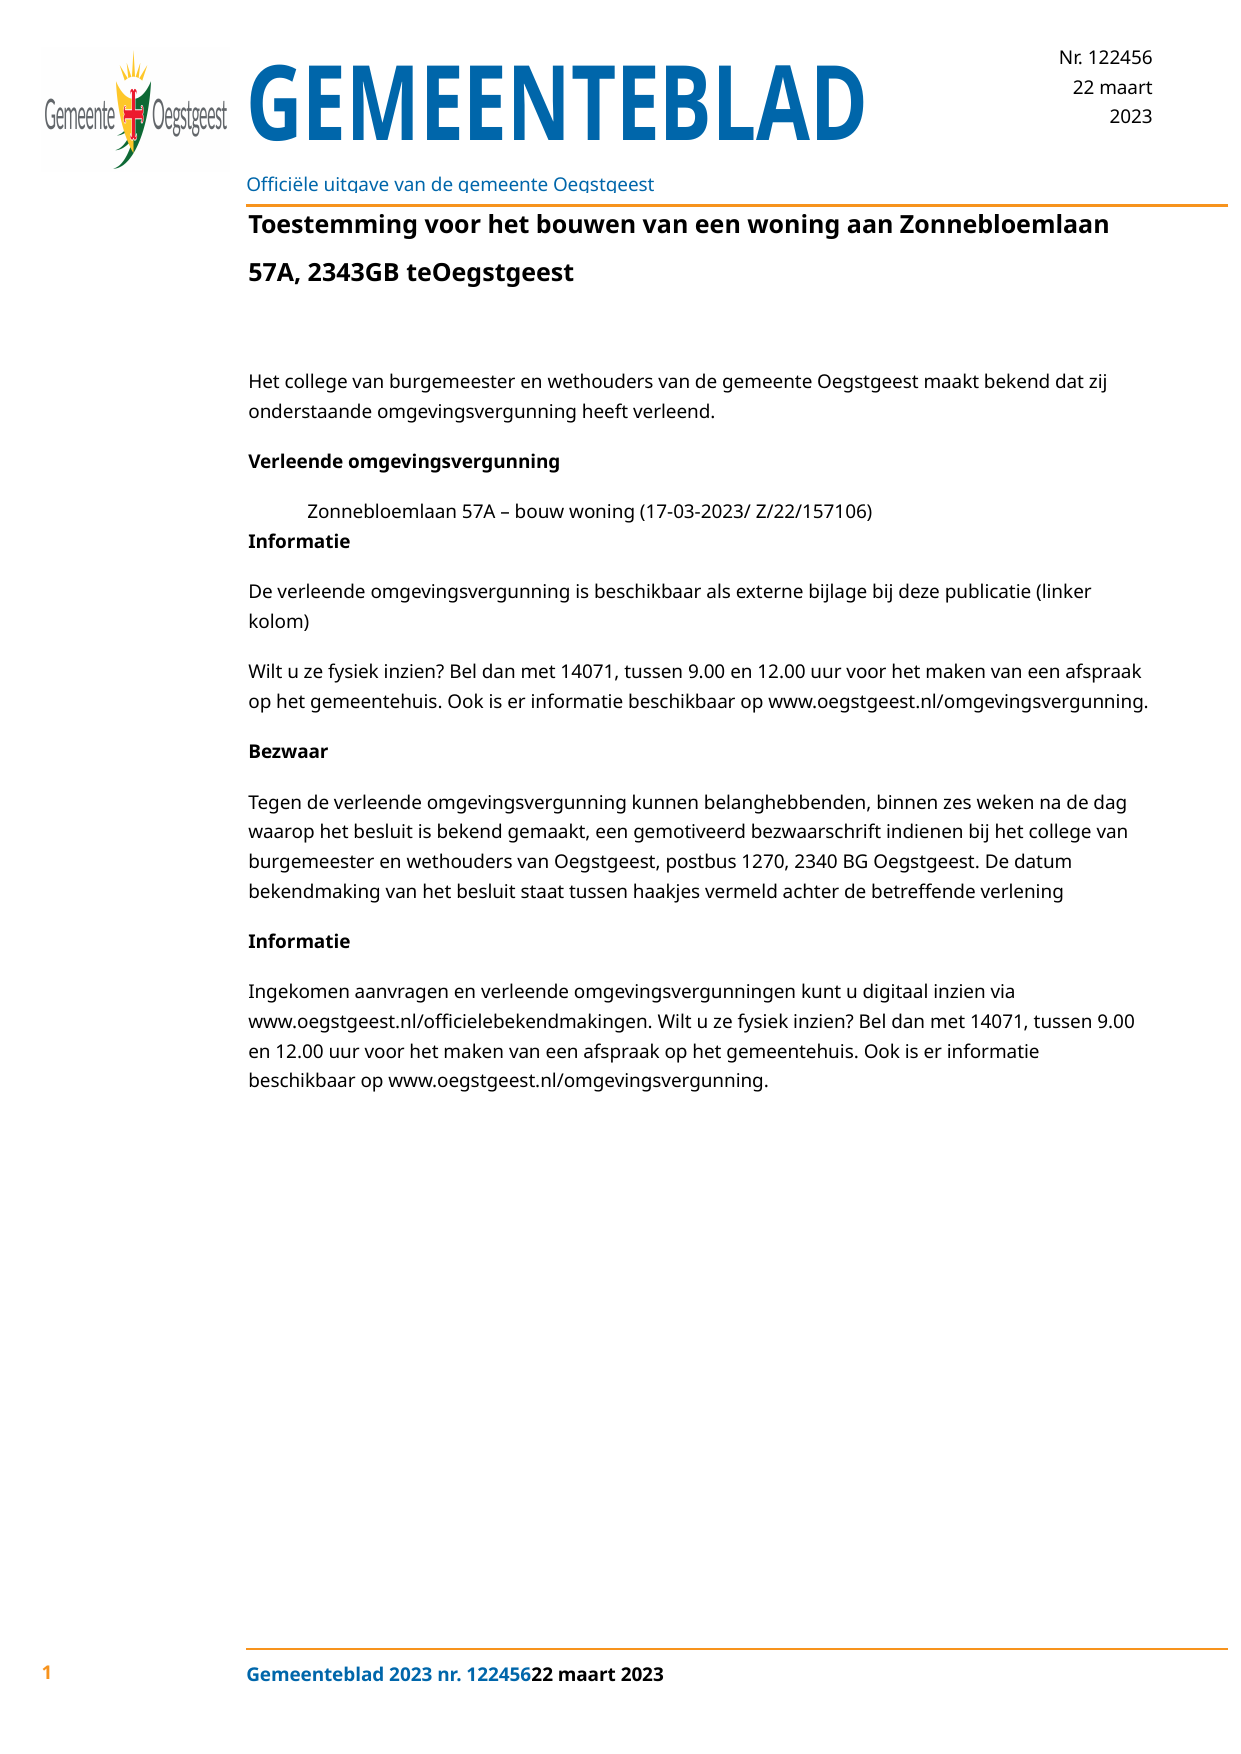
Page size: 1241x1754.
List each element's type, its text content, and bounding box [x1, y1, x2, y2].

picture [41, 47, 231, 172]
text Het college van burgemeester en wethouders van de gemeente Oegstgeest maakt bekend dat zij onderstaande omgevingsvergunning heeft verleend. [248, 368, 1152, 424]
text De verleende omgevingsvergunning is beschikbaar als externe bijlage bij deze publicatie (linker kolom) [248, 579, 1152, 634]
text Ingekomen aanvragen en verleende omgevingsvergunningen kunt u digitaal inzien via www.oegstgeest.nl/officielebekendmakingen. Wilt u ze fysiek inzien? Bel dan met 14071, tussen 9.00 en 12.00 uur voor het maken van een afspraak op het gemeentehuis. Ook is er informatie beschikbaar op www.oegstgeest.nl/omgevingsvergunning. [248, 979, 1152, 1093]
text Informatie [248, 528, 1152, 554]
text Bezwaar [248, 739, 1152, 764]
text Tegen de verleende omgevingsvergunning kunnen belanghebbenden, binnen zes weken na de dag waarop het besluit is bekend gemaakt, een gemotiveerd bezwaarschrift indienen bij het college van burgemeester en wethouders van Oegstgeest, postbus 1270, 2340 BG Oegstgeest. De datum bekendmaking van het besluit staat tussen haakjes vermeld achter de betreffende verlening [248, 789, 1152, 904]
list Zonnebloemlaan 57A – bouw woning (17-03-2023/ Z/22/157106) [248, 499, 1152, 524]
text Informatie [248, 928, 1152, 954]
text Verleende omgevingsvergunning [248, 448, 1152, 474]
text Wilt u ze fysiek inzien? Bel dan met 14071, tussen 9.00 en 12.00 uur voor het maken van een afspraak op het gemeentehuis. Ook is er informatie beschikbaar op www.oegstgeest.nl/omgevingsvergunning. [248, 659, 1152, 714]
text Toestemming voor het bouwen van een woning aan Zonnebloemlaan 57A, 2343GB teOegstgeest [248, 207, 1152, 288]
